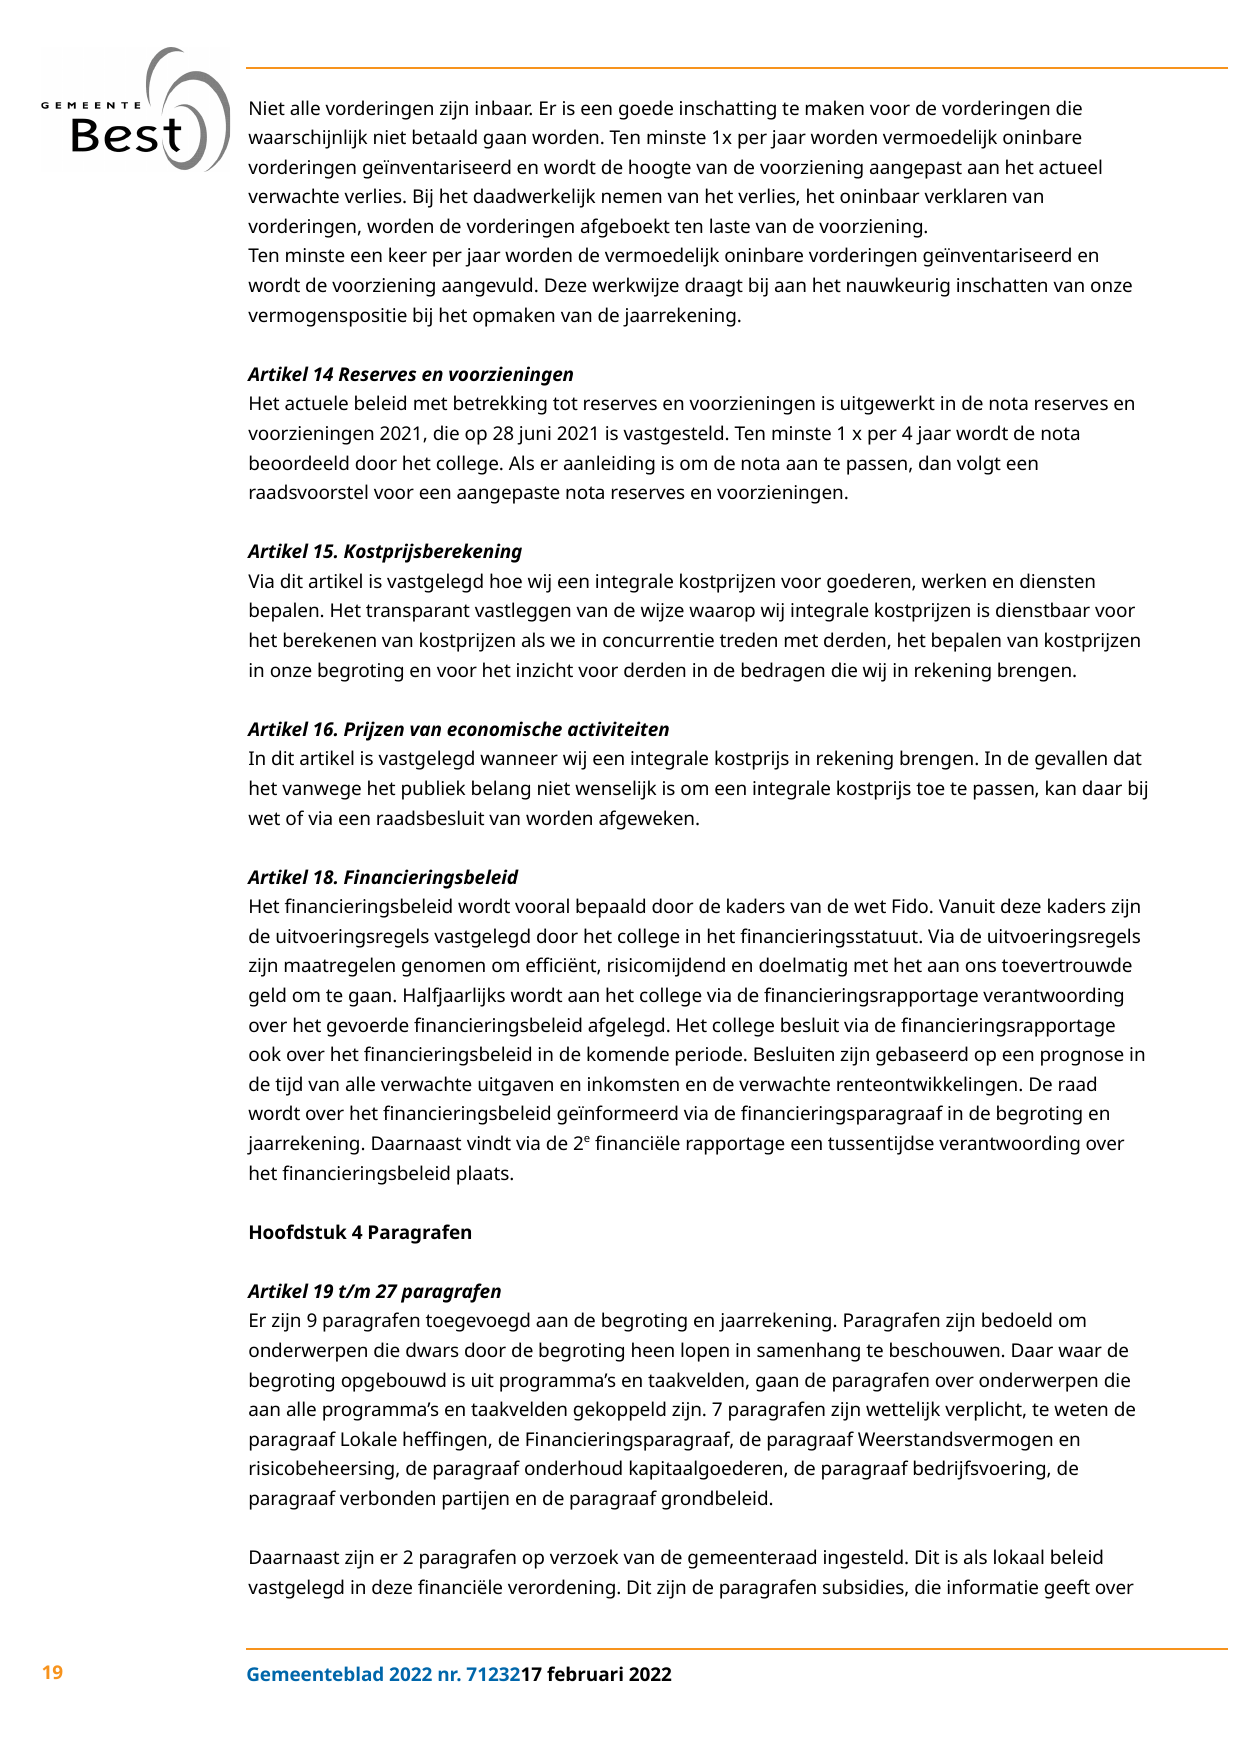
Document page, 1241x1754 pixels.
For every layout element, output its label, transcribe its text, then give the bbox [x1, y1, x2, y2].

text Via dit artikel is vastgelegd hoe wij een integrale kostprijzen voor goederen, werken en diensten bepalen. Het transparant vastleggen van de wijze waarop wij integrale kostprijzen is dienstbaar voor het berekenen van kostprijzen als we in concurrentie treden met derden, het bepalen van kostprijzen in onze begroting en voor het inzicht voor derden in de bedragen die wij in rekening brengen. [248, 568, 1152, 683]
text Artikel 14 Reserves en voorzieningen [248, 361, 1152, 387]
text Artikel 18. Financieringsbeleid [248, 864, 1152, 890]
text Er zijn 9 paragrafen toegevoegd aan de begroting en jaarrekening. Paragrafen zijn bedoeld om onderwerpen die dwars door de begroting heen lopen in samenhang te beschouwen. Daar waar de begroting opgebouwd is uit programma’s en taakvelden, gaan de paragrafen over onderwerpen die aan alle programma’s en taakvelden gekoppeld zijn. 7 paragrafen zijn wettelijk verplicht, te weten de paragraaf Lokale heffingen, de Financieringsparagraaf, de paragraaf Weerstandsvermogen en risicobeheersing, de paragraaf onderhoud kapitaalgoederen, de paragraaf bedrijfsvoering, de paragraaf verbonden partijen en de paragraaf grondbeleid. [248, 1308, 1152, 1511]
text Artikel 16. Prijzen van economische activiteiten [248, 716, 1152, 742]
text In dit artikel is vastgelegd wanneer wij een integrale kostprijs in rekening brengen. In de gevallen dat het vanwege het publiek belang niet wenselijk is om een integrale kostprijs toe te passen, kan daar bij wet of via een raadsbesluit van worden afgeweken. [248, 746, 1152, 831]
text Het financieringsbeleid wordt vooral bepaald door de kaders van de wet Fido. Vanuit deze kaders zijn de uitvoeringsregels vastgelegd door het college in het financieringsstatuut. Via de uitvoeringsregels zijn maatregelen genomen om efficiënt, risicomijdend en doelmatig met het aan ons toevertrouwde geld om te gaan. Halfjaarlijks wordt aan het college via de financieringsrapportage verantwoording over het gevoerde financieringsbeleid afgelegd. Het college besluit via de financieringsrapportage ook over het financieringsbeleid in de komende periode. Besluiten zijn gebaseerd op een prognose in de tijd van alle verwachte uitgaven en inkomsten en de verwachte renteontwikkelingen. De raad wordt over het financieringsbeleid geïnformeerd via de financieringsparagraaf in de begroting en jaarrekening. Daarnaast vindt via de 2e financiële rapportage een tussentijdse verantwoording over het financieringsbeleid plaats. [248, 893, 1152, 1186]
text Niet alle vorderingen zijn inbaar. Er is een goede inschatting te maken voor de vorderingen die waarschijnlijk niet betaald gaan worden. Ten minste 1x per jaar worden vermoedelijk oninbare vorderingen geïnventariseerd en wordt de hoogte van de voorziening aangepast aan het actueel verwachte verlies. Bij het daadwerkelijk nemen van het verlies, het oninbaar verklaren van vorderingen, worden de vorderingen afgeboekt ten laste van de voorziening. [248, 95, 1152, 239]
picture [41, 47, 231, 172]
text Artikel 19 t/m 27 paragrafen [248, 1278, 1152, 1304]
text Ten minste een keer per jaar worden de vermoedelijk oninbare vorderingen geïnventariseerd en wordt de voorziening aangevuld. Deze werkwijze draagt bij aan het nauwkeurig inschatten van onze vermogenspositie bij het opmaken van de jaarrekening. [248, 243, 1152, 328]
text Hoofdstuk 4 Paragrafen [248, 1219, 1152, 1245]
text Daarnaast zijn er 2 paragrafen op verzoek van de gemeenteraad ingesteld. Dit is als lokaal beleid vastgelegd in deze financiële verordening. Dit zijn de paragrafen subsidies, die informatie geeft over [248, 1544, 1152, 1600]
text Het actuele beleid met betrekking tot reserves en voorzieningen is uitgewerkt in de nota reserves en voorzieningen 2021, die op 28 juni 2021 is vastgesteld. Ten minste 1 x per 4 jaar wordt de nota beoordeeld door het college. Als er aanleiding is om de nota aan te passen, dan volgt een raadsvoorstel voor een aangepaste nota reserves en voorzieningen. [248, 391, 1152, 505]
text Artikel 15. Kostprijsberekening [248, 538, 1152, 564]
